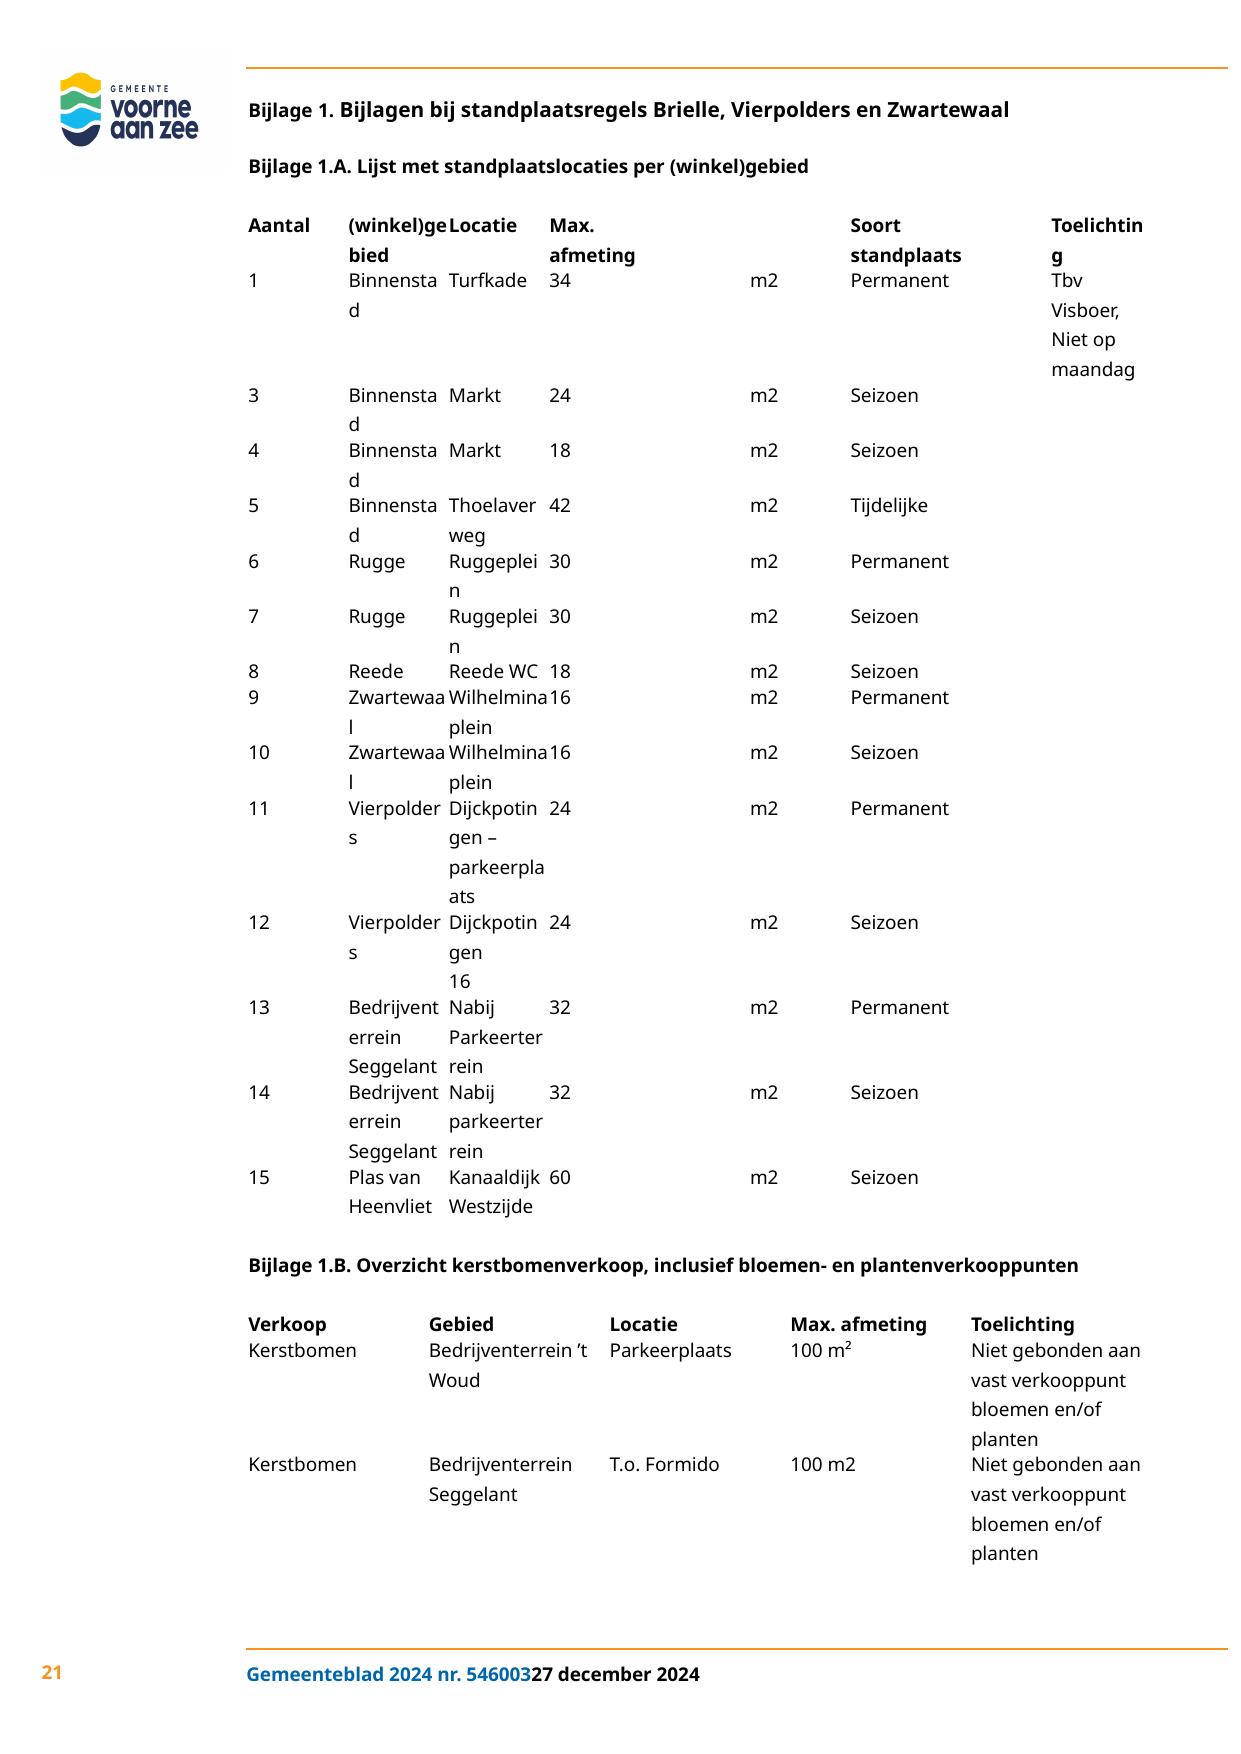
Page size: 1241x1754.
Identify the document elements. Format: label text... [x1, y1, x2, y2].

table_cell 24 [549, 795, 750, 909]
table_cell Thoelaverweg [449, 493, 549, 548]
table_cell m2 [750, 659, 850, 684]
table_cell Wilhelminaplein [449, 740, 549, 795]
table_cell Vierpolders [348, 795, 449, 909]
table_header Max. afmeting [549, 212, 850, 267]
table_cell Vierpolders [348, 909, 449, 994]
table_cell Reede [348, 659, 449, 684]
table_cell m2 [750, 1079, 850, 1164]
table_cell Binnenstad [348, 493, 449, 548]
table_cell [1051, 437, 1152, 493]
table_cell Niet gebonden aan vast verkooppunt bloemen en/of planten [971, 1337, 1152, 1452]
table_cell 1 [248, 268, 348, 382]
table_cell Zwartewaal [348, 740, 449, 795]
table_cell Tijdelijke [850, 493, 1051, 548]
table_cell m2 [750, 795, 850, 909]
table_cell m2 [750, 493, 850, 548]
table_cell Nabij Parkeerterrein [449, 994, 549, 1079]
table_cell 8 [248, 659, 348, 684]
table_header (winkel)gebied [348, 212, 449, 267]
table_cell 7 [248, 603, 348, 658]
table_cell 24 [549, 909, 750, 994]
table_header Locatie [609, 1311, 790, 1337]
table_cell m2 [750, 603, 850, 658]
table_cell m2 [750, 740, 850, 795]
table_cell 10 [248, 740, 348, 795]
table_header Locatie [449, 212, 549, 267]
table_cell 16 [549, 740, 750, 795]
table_cell m2 [750, 548, 850, 603]
table_cell Ruggeplein [449, 603, 549, 658]
table_cell 32 [549, 1079, 750, 1164]
table_cell 3 [248, 382, 348, 437]
table_cell 30 [549, 548, 750, 603]
table_cell Permanent [850, 268, 1051, 382]
table_cell 12 [248, 909, 348, 994]
table_cell 16 [549, 684, 750, 739]
table_cell m2 [750, 437, 850, 493]
table_cell m2 [750, 684, 850, 739]
table_cell Seizoen [850, 659, 1051, 684]
table_cell Plas van Heenvliet [348, 1164, 449, 1219]
table_cell [1051, 740, 1152, 795]
table_cell 4 [248, 437, 348, 493]
table_cell 42 [549, 493, 750, 548]
table_cell Seizoen [850, 382, 1051, 437]
table_cell Zwartewaal [348, 684, 449, 739]
table_cell Permanent [850, 994, 1051, 1079]
table_cell [1051, 382, 1152, 437]
table_cell Binnenstad [348, 437, 449, 493]
table_cell Permanent [850, 795, 1051, 909]
table_cell m2 [750, 1164, 850, 1219]
table_cell 15 [248, 1164, 348, 1219]
table_cell 32 [549, 994, 750, 1079]
table_cell m2 [750, 382, 850, 437]
table_cell [1051, 493, 1152, 548]
table_cell 60 [549, 1164, 750, 1219]
table_header Toelichting [1051, 212, 1152, 267]
table_header Soort standplaats [850, 212, 1051, 267]
table_cell Tbv Visboer, Niet op maandag [1051, 268, 1152, 382]
table_cell 13 [248, 994, 348, 1079]
table_cell 14 [248, 1079, 348, 1164]
table_cell Seizoen [850, 740, 1051, 795]
table_cell Rugge [348, 548, 449, 603]
table_cell Dijckpotingen 16 [449, 909, 549, 994]
table_cell 18 [549, 659, 750, 684]
table_cell 5 [248, 493, 348, 548]
table_cell Kerstbomen [248, 1452, 429, 1566]
picture [41, 47, 231, 172]
table_cell Kanaaldijk Westzijde [449, 1164, 549, 1219]
table_cell T.o. Formido [609, 1452, 790, 1566]
table_cell Seizoen [850, 1164, 1051, 1219]
table_cell Seizoen [850, 603, 1051, 658]
table_cell [1051, 659, 1152, 684]
table_cell Parkeerplaats [609, 1337, 790, 1452]
table_cell m2 [750, 994, 850, 1079]
table_cell Kerstbomen [248, 1337, 429, 1452]
table_cell [1051, 1164, 1152, 1219]
table_cell Markt [449, 437, 549, 493]
text Bijlage 1. Bijlagen bij standplaatsregels Brielle, Vierpolders en Zwartewaal [248, 95, 1152, 123]
table_header Gebied [429, 1311, 609, 1337]
table_cell 100 m² [790, 1337, 971, 1452]
table_cell 6 [248, 548, 348, 603]
table_cell Binnenstad [348, 382, 449, 437]
table_cell Seizoen [850, 909, 1051, 994]
table_cell Bedrijventerrein Seggelant [429, 1452, 609, 1566]
table_cell Permanent [850, 548, 1051, 603]
table_cell Binnenstad [348, 268, 449, 382]
table_cell Bedrijventerrein Seggelant [348, 994, 449, 1079]
table_cell Nabij parkeerterrein [449, 1079, 549, 1164]
table_cell Niet gebonden aan vast verkooppunt bloemen en/of planten [971, 1452, 1152, 1566]
table_cell [1051, 994, 1152, 1079]
table_cell [1051, 603, 1152, 658]
table_cell Reede WC [449, 659, 549, 684]
table_cell 34 [549, 268, 750, 382]
table_cell 100 m2 [790, 1452, 971, 1566]
table_cell [1051, 1079, 1152, 1164]
table_cell Seizoen [850, 1079, 1051, 1164]
text Bijlage 1.A. Lijst met standplaatslocaties per (winkel)gebied [248, 153, 1152, 179]
table_cell Seizoen [850, 437, 1051, 493]
table_cell Permanent [850, 684, 1051, 739]
table_cell [1051, 909, 1152, 994]
table_cell 11 [248, 795, 348, 909]
table_cell Bedrijventerrein Seggelant [348, 1079, 449, 1164]
table_cell 30 [549, 603, 750, 658]
table_header Toelichting [971, 1311, 1152, 1337]
table_cell [1051, 795, 1152, 909]
table_cell Dijckpotingen – parkeerplaats [449, 795, 549, 909]
table_cell m2 [750, 909, 850, 994]
table_header Verkoop [248, 1311, 429, 1337]
table_cell Rugge [348, 603, 449, 658]
table_header Max. afmeting [790, 1311, 971, 1337]
table_cell Ruggeplein [449, 548, 549, 603]
table_cell 9 [248, 684, 348, 739]
table_cell Bedrijventerrein ’t Woud [429, 1337, 609, 1452]
table_cell 24 [549, 382, 750, 437]
table_cell 18 [549, 437, 750, 493]
text Bijlage 1.B. Overzicht kerstbomenverkoop, inclusief bloemen- en plantenverkooppunten [248, 1252, 1152, 1278]
table_cell Wilhelminaplein [449, 684, 549, 739]
table_header Aantal [248, 212, 348, 267]
table_cell Markt [449, 382, 549, 437]
table_cell Turfkade [449, 268, 549, 382]
table_cell m2 [750, 268, 850, 382]
table_cell [1051, 684, 1152, 739]
table_cell [1051, 548, 1152, 603]
